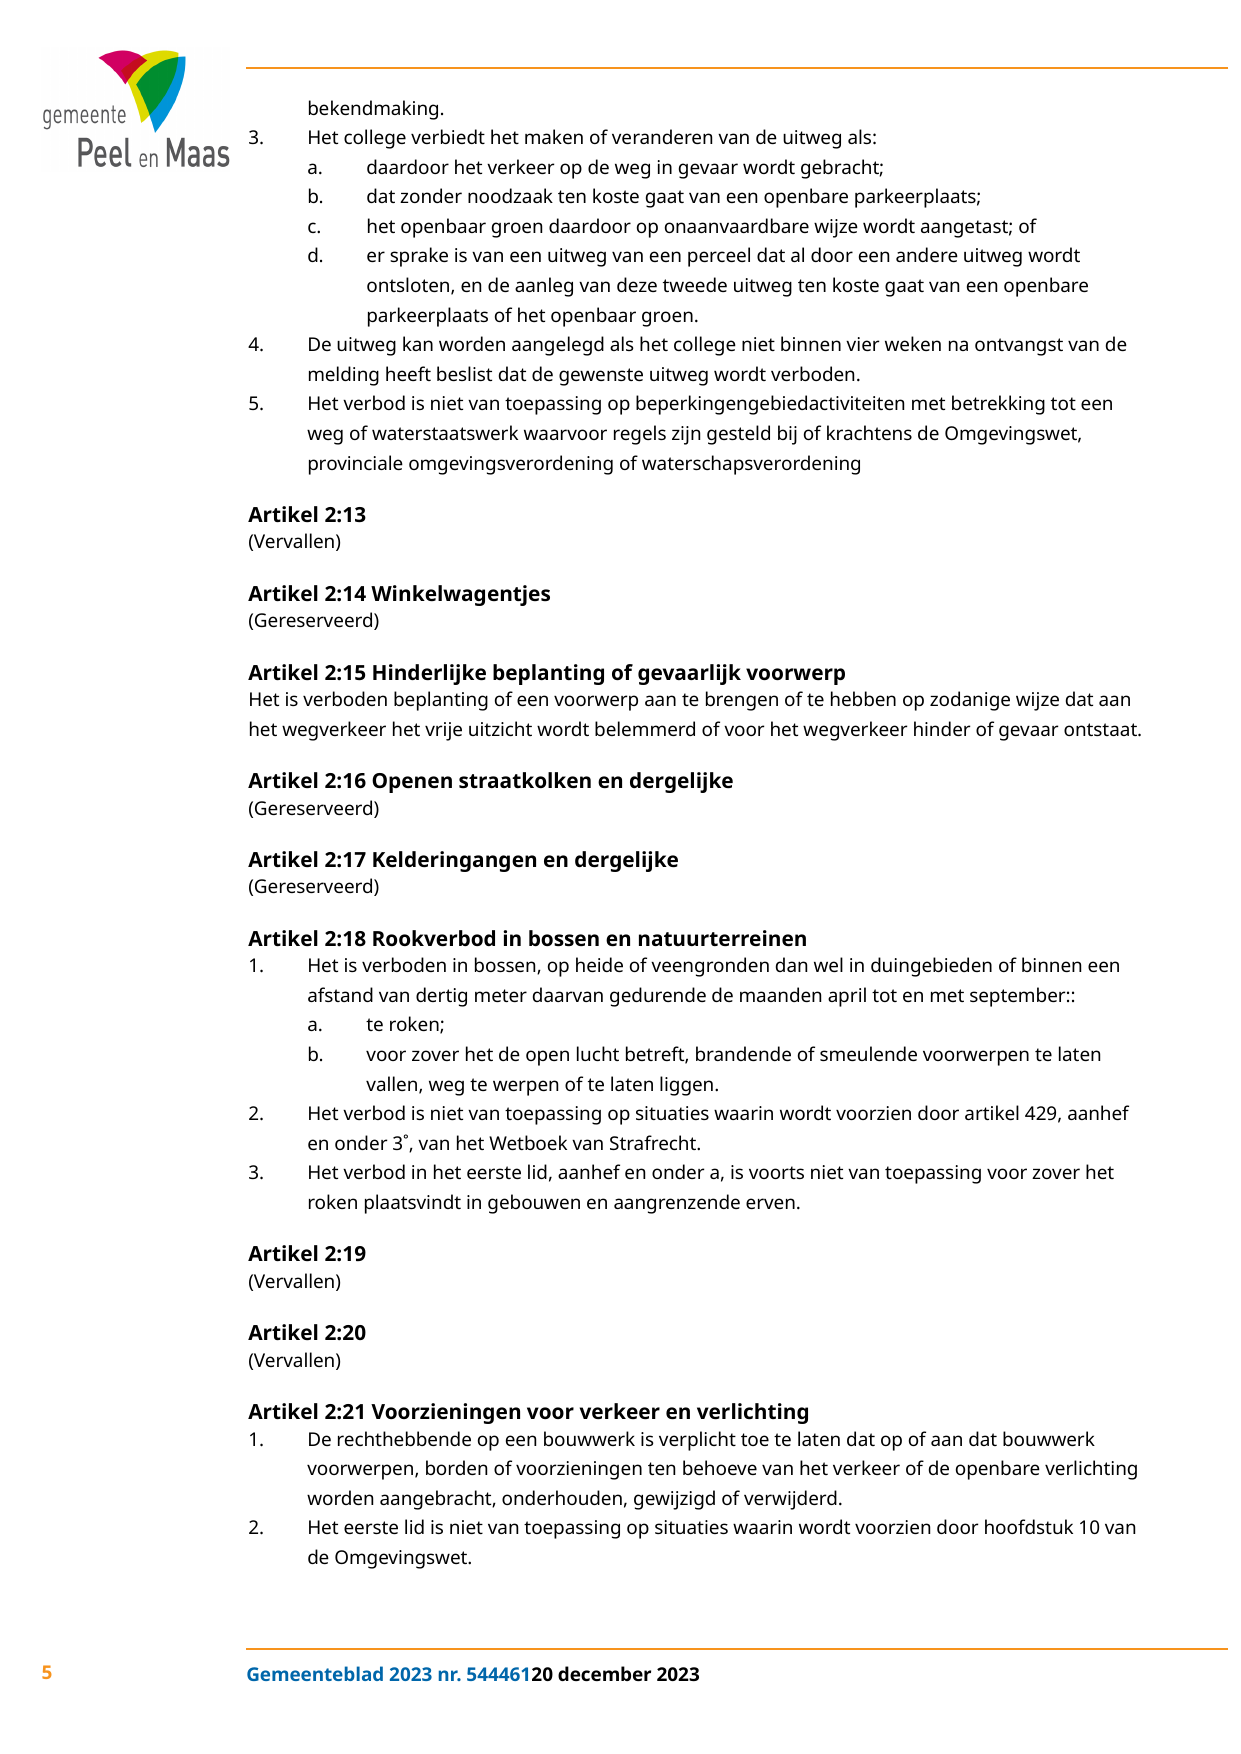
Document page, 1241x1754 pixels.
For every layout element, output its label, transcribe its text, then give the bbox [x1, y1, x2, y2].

text Artikel 2:16 Openen straatkolken en dergelijke [248, 766, 1152, 795]
text Artikel 2:18 Rookverbod in bossen en natuurterreinen [248, 924, 1152, 952]
text (Vervallen) [248, 1268, 1152, 1294]
list te roken; [307, 1012, 1152, 1037]
list Het verbod is niet van toepassing op beperkingengebiedactiviteiten met betrekking tot een weg of waterstaatswerk waarvoor regels zijn gesteld bij of krachtens de Omgevingswet, provinciale omgevingsverordening of waterschapsverordening [248, 391, 1152, 476]
list Het verbod in het eerste lid, aanhef en onder a, is voorts niet van toepassing voor zover het roken plaatsvindt in gebouwen en aangrenzende erven. [248, 1159, 1152, 1215]
text Artikel 2:17 Kelderingangen en dergelijke [248, 845, 1152, 874]
text Artikel 2:19 [248, 1239, 1152, 1268]
list De uitweg kan worden aangelegd als het college niet binnen vier weken na ontvangst van de melding heeft beslist dat de gewenste uitweg wordt verboden. [248, 331, 1152, 387]
text (Gereserveerd) [248, 607, 1152, 633]
text (Gereserveerd) [248, 874, 1152, 899]
text Artikel 2:13 [248, 500, 1152, 529]
text (Vervallen) [248, 1347, 1152, 1373]
text Artikel 2:15 Hinderlijke beplanting of gevaarlijk voorwerp [248, 658, 1152, 686]
text Het is verboden beplanting of een voorwerp aan te brengen of te hebben op zodanige wijze dat aan het wegverkeer het vrije uitzicht wordt belemmerd of voor het wegverkeer hinder of gevaar ontstaat. [248, 686, 1152, 742]
list voor zover het de open lucht betreft, brandende of smeulende voorwerpen te laten vallen, weg te werpen of te laten liggen. [307, 1041, 1152, 1097]
picture [41, 47, 231, 172]
list er sprake is van een uitweg van een perceel dat al door een andere uitweg wordt ontsloten, en de aanleg van deze tweede uitweg ten koste gaat van een openbare parkeerplaats of het openbaar groen. [307, 243, 1152, 328]
list Het is verboden in bossen, op heide of veengronden dan wel in duingebieden of binnen een afstand van dertig meter daarvan gedurende de maanden april tot en met september:: [248, 952, 1152, 1008]
list Het eerste lid is niet van toepassing op situaties waarin wordt voorzien door hoofdstuk 10 van de Omgevingswet. [248, 1514, 1152, 1570]
list bekendmaking. [248, 95, 1152, 121]
text (Vervallen) [248, 529, 1152, 554]
list Het verbod is niet van toepassing op situaties waarin wordt voorzien door artikel 429, aanhef en onder 3˚, van het Wetboek van Strafrecht. [248, 1100, 1152, 1156]
list Het college verbiedt het maken of veranderen van de uitweg als: [248, 124, 1152, 150]
list De rechthebbende op een bouwwerk is verplicht toe te laten dat op of aan dat bouwwerk voorwerpen, borden of voorzieningen ten behoeve van het verkeer of de openbare verlichting worden aangebracht, onderhouden, gewijzigd of verwijderd. [248, 1426, 1152, 1511]
text Artikel 2:20 [248, 1318, 1152, 1347]
text Artikel 2:14 Winkelwagentjes [248, 579, 1152, 607]
text (Gereserveerd) [248, 795, 1152, 821]
list daardoor het verkeer op de weg in gevaar wordt gebracht; [307, 154, 1152, 180]
text Artikel 2:21 Voorzieningen voor verkeer en verlichting [248, 1397, 1152, 1426]
list dat zonder noodzaak ten koste gaat van een openbare parkeerplaats; [307, 183, 1152, 209]
list het openbaar groen daardoor op onaanvaardbare wijze wordt aangetast; of [307, 213, 1152, 239]
